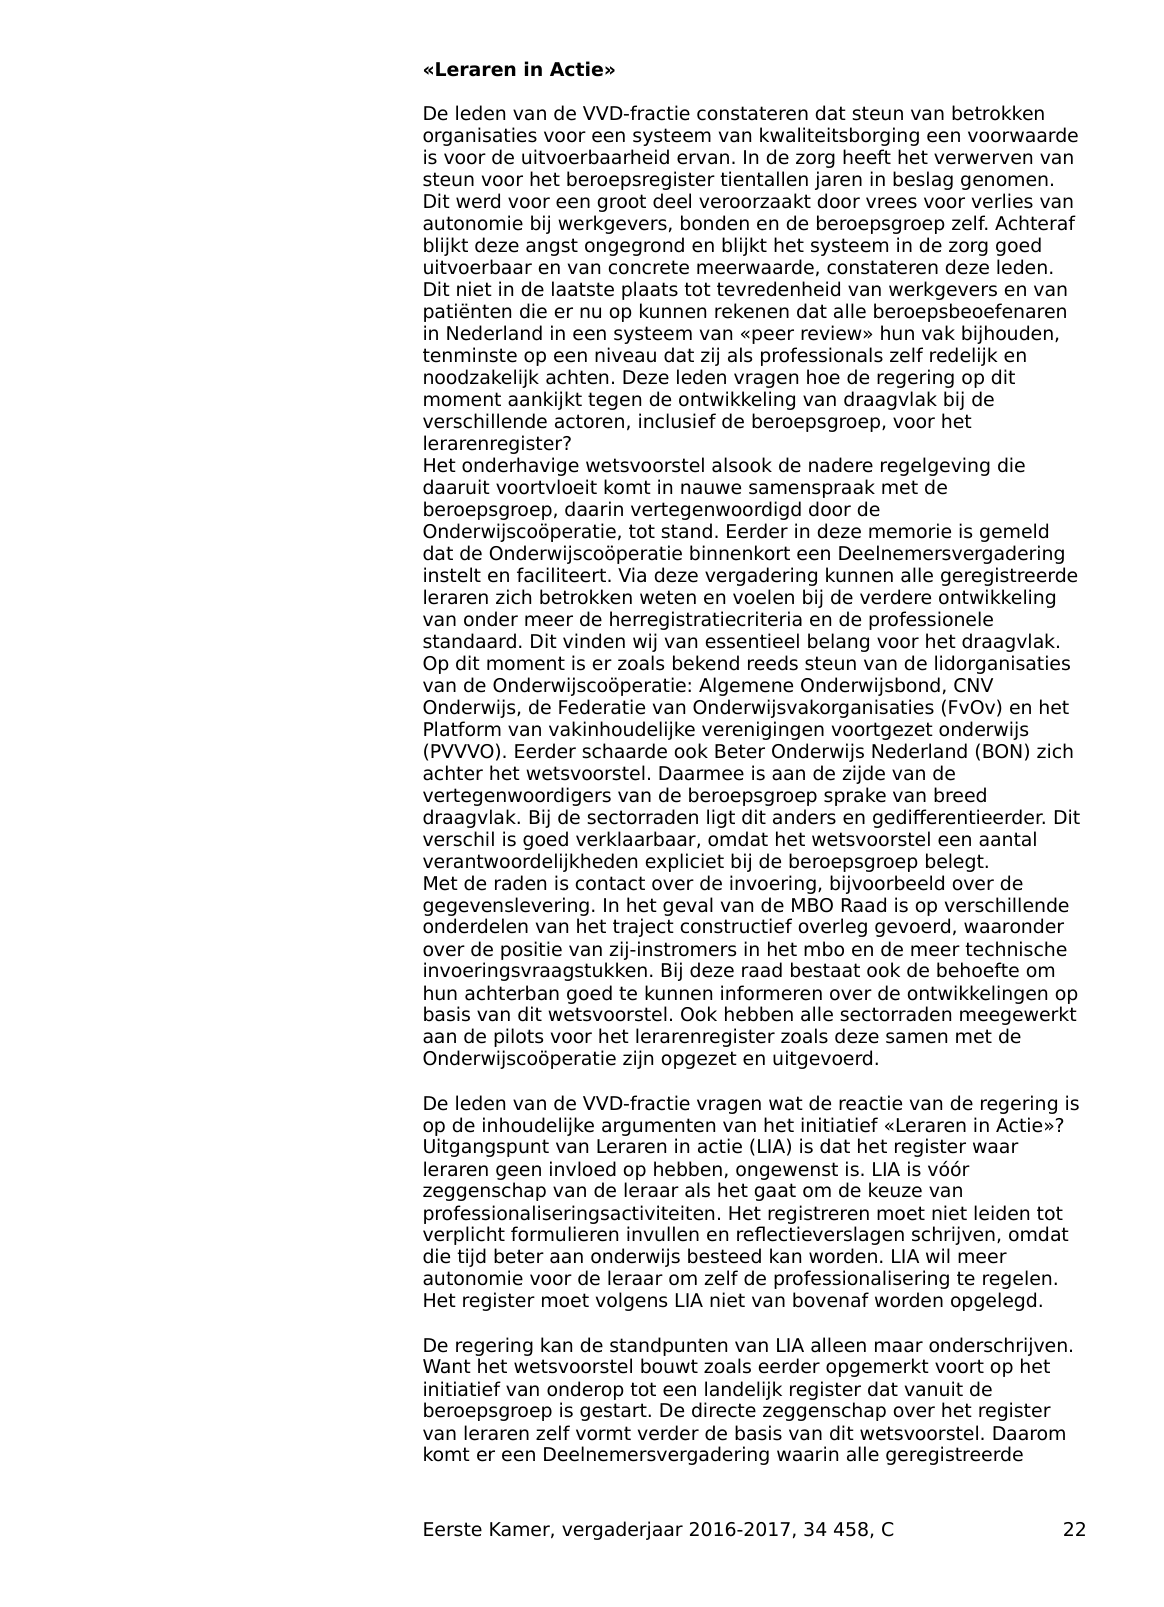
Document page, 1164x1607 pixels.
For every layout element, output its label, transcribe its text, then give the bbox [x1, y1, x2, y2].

text De leden van de VVD-fractie vragen wat de reactie van de regering is op de inhoudelijke argumenten van het initiatief «Leraren in Actie»? [422, 1092, 1087, 1136]
text De leden van de VVD-fractie constateren dat steun van betrokken organisaties voor een systeem van kwaliteitsborging een voorwaarde is voor de uitvoerbaarheid ervan. In de zorg heeft het verwerven van steun voor het beroepsregister tientallen jaren in beslag genomen. Dit werd voor een groot deel veroorzaakt door vrees voor verlies van autonomie bij werkgevers, bonden en de beroepsgroep zelf. Achteraf blijkt deze angst ongegrond en blijkt het systeem in de zorg goed uitvoerbaar en van concrete meerwaarde, constateren deze leden. Dit niet in de laatste plaats tot tevredenheid van werkgevers en van patiënten die er nu op kunnen rekenen dat alle beroepsbeoefenaren in Nederland in een systeem van «peer review» hun vak bijhouden, tenminste op een niveau dat zij als professionals zelf redelijk en noodzakelijk achten. Deze leden vragen hoe de regering op dit moment aankijkt tegen de ontwikkeling van draagvlak bij de verschillende actoren, inclusief de beroepsgroep, voor het lerarenregister? [422, 103, 1087, 455]
text De regering kan de standpunten van LIA alleen maar onderschrijven. Want het wetsvoorstel bouwt zoals eerder opgemerkt voort op het initiatief van onderop tot een landelijk register dat vanuit de beroepsgroep is gestart. De directe zeggenschap over het register van leraren zelf vormt verder de basis van dit wetsvoorstel. Daarom komt er een Deelnemersvergadering waarin alle geregistreerde [422, 1334, 1087, 1466]
text Uitgangspunt van Leraren in actie (LIA) is dat het register waar leraren geen invloed op hebben, ongewenst is. LIA is vóór zeggenschap van de leraar als het gaat om de keuze van professionaliseringsactiviteiten. Het registreren moet niet leiden tot verplicht formulieren invullen en reflectieverslagen schrijven, omdat die tijd beter aan onderwijs besteed kan worden. LIA wil meer autonomie voor de leraar om zelf de professionalisering te regelen. Het register moet volgens LIA niet van bovenaf worden opgelegd. [422, 1136, 1087, 1312]
subtitle «Leraren in Actie» [422, 59, 1087, 81]
text Met de raden is contact over de invoering, bijvoorbeeld over de gegevenslevering. In het geval van de MBO Raad is op verschillende onderdelen van het traject constructief overleg gevoerd, waaronder over de positie van zij-instromers in het mbo en de meer technische invoeringsvraagstukken. Bij deze raad bestaat ook de behoefte om hun achterban goed te kunnen informeren over de ontwikkelingen op basis van dit wetsvoorstel. Ook hebben alle sectorraden meegewerkt aan de pilots voor het lerarenregister zoals deze samen met de Onderwijscoöperatie zijn opgezet en uitgevoerd. [422, 872, 1087, 1070]
text Op dit moment is er zoals bekend reeds steun van de lidorganisaties van de Onderwijscoöperatie: Algemene Onderwijsbond, CNV Onderwijs, de Federatie van Onderwijsvakorganisaties (FvOv) en het Platform van vakinhoudelijke verenigingen voortgezet onderwijs (PVVVO). Eerder schaarde ook Beter Onderwijs Nederland (BON) zich achter het wetsvoorstel. Daarmee is aan de zijde van de vertegenwoordigers van de beroepsgroep sprake van breed draagvlak. Bij de sectorraden ligt dit anders en gedifferentieerder. Dit verschil is goed verklaarbaar, omdat het wetsvoorstel een aantal verantwoordelijkheden expliciet bij de beroepsgroep belegt. [422, 653, 1087, 872]
text Het onderhavige wetsvoorstel alsook de nadere regelgeving die daaruit voortvloeit komt in nauwe samenspraak met de beroepsgroep, daarin vertegenwoordigd door de Onderwijscoöperatie, tot stand. Eerder in deze memorie is gemeld dat de Onderwijscoöperatie binnenkort een Deelnemersvergadering instelt en faciliteert. Via deze vergadering kunnen alle geregistreerde leraren zich betrokken weten en voelen bij de verdere ontwikkeling van onder meer de herregistratiecriteria en de professionele standaard. Dit vinden wij van essentieel belang voor het draagvlak. [422, 455, 1087, 653]
